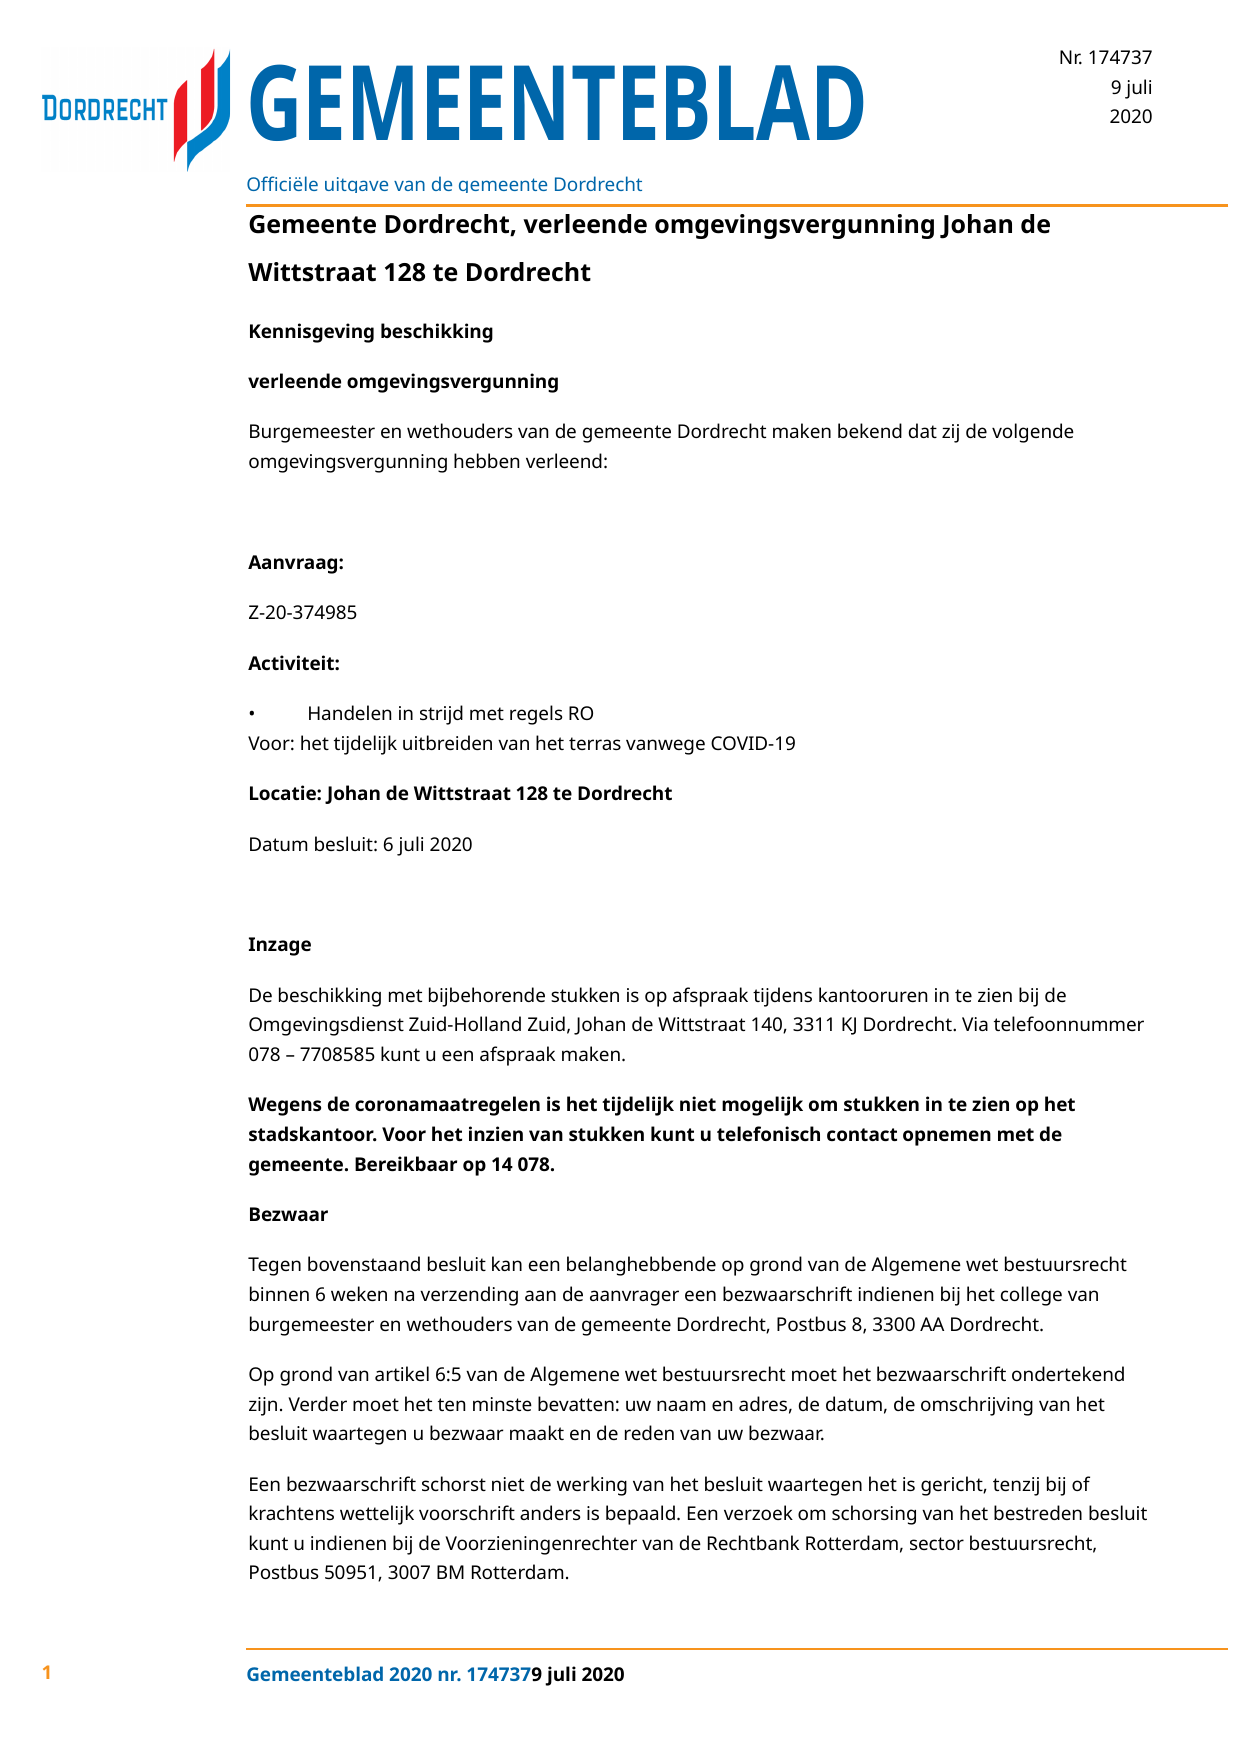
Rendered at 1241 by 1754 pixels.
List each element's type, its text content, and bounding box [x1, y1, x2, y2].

text Op grond van artikel 6:5 van de Algemene wet bestuursrecht moet het bezwaarschrift ondertekend zijn. Verder moet het ten minste bevatten: uw naam en adres, de datum, de omschrijving van het besluit waartegen u bezwaar maakt en de reden van uw bezwaar. [248, 1361, 1152, 1446]
text Voor: het tijdelijk uitbreiden van het terras vanwege COVID-19 [248, 730, 1152, 756]
text Gemeente Dordrecht, verleende omgevingsvergunning Johan de Wittstraat 128 te Dordrecht [248, 207, 1152, 288]
text Datum besluit: 6 juli 2020 [248, 831, 1152, 857]
text Activiteit: [248, 650, 1152, 676]
text Bezwaar [248, 1201, 1152, 1227]
text Tegen bovenstaand besluit kan een belanghebbende op grond van de Algemene wet bestuursrecht binnen 6 weken na verzending aan de aanvrager een bezwaarschrift indienen bij het college van burgemeester en wethouders van de gemeente Dordrecht, Postbus 8, 3300 AA Dordrecht. [248, 1252, 1152, 1337]
text verleende omgevingsvergunning [248, 368, 1152, 394]
text Inzage [248, 932, 1152, 957]
text Z-20-374985 [248, 599, 1152, 625]
text Locatie: Johan de Wittstraat 128 te Dordrecht [248, 780, 1152, 806]
text Kennisgeving beschikking [248, 318, 1152, 344]
text Een bezwaarschrift schorst niet de werking van het besluit waartegen het is gericht, tenzij bij of krachtens wettelijk voorschrift anders is bepaald. Een verzoek om schorsing van het bestreden besluit kunt u indienen bij de Voorzieningenrechter van de Rechtbank Rotterdam, sector bestuursrecht, Postbus 50951, 3007 BM Rotterdam. [248, 1471, 1152, 1585]
list Handelen in strijd met regels RO [248, 700, 1152, 726]
text Wegens de coronamaatregelen is het tijdelijk niet mogelijk om stukken in te zien op het stadskantoor. Voor het inzien van stukken kunt u telefonisch contact opnemen met de gemeente. Bereikbaar op 14 078. [248, 1092, 1152, 1177]
text Burgemeester en wethouders van de gemeente Dordrecht maken bekend dat zij de volgende omgevingsvergunning hebben verleend: [248, 419, 1152, 474]
text De beschikking met bijbehorende stukken is op afspraak tijdens kantooruren in te zien bij de Omgevingsdienst Zuid-Holland Zuid, Johan de Wittstraat 140, 3311 KJ Dordrecht. Via telefoonnummer 078 – 7708585 kunt u een afspraak maken. [248, 982, 1152, 1067]
text Aanvraag: [248, 549, 1152, 575]
picture [41, 47, 231, 172]
